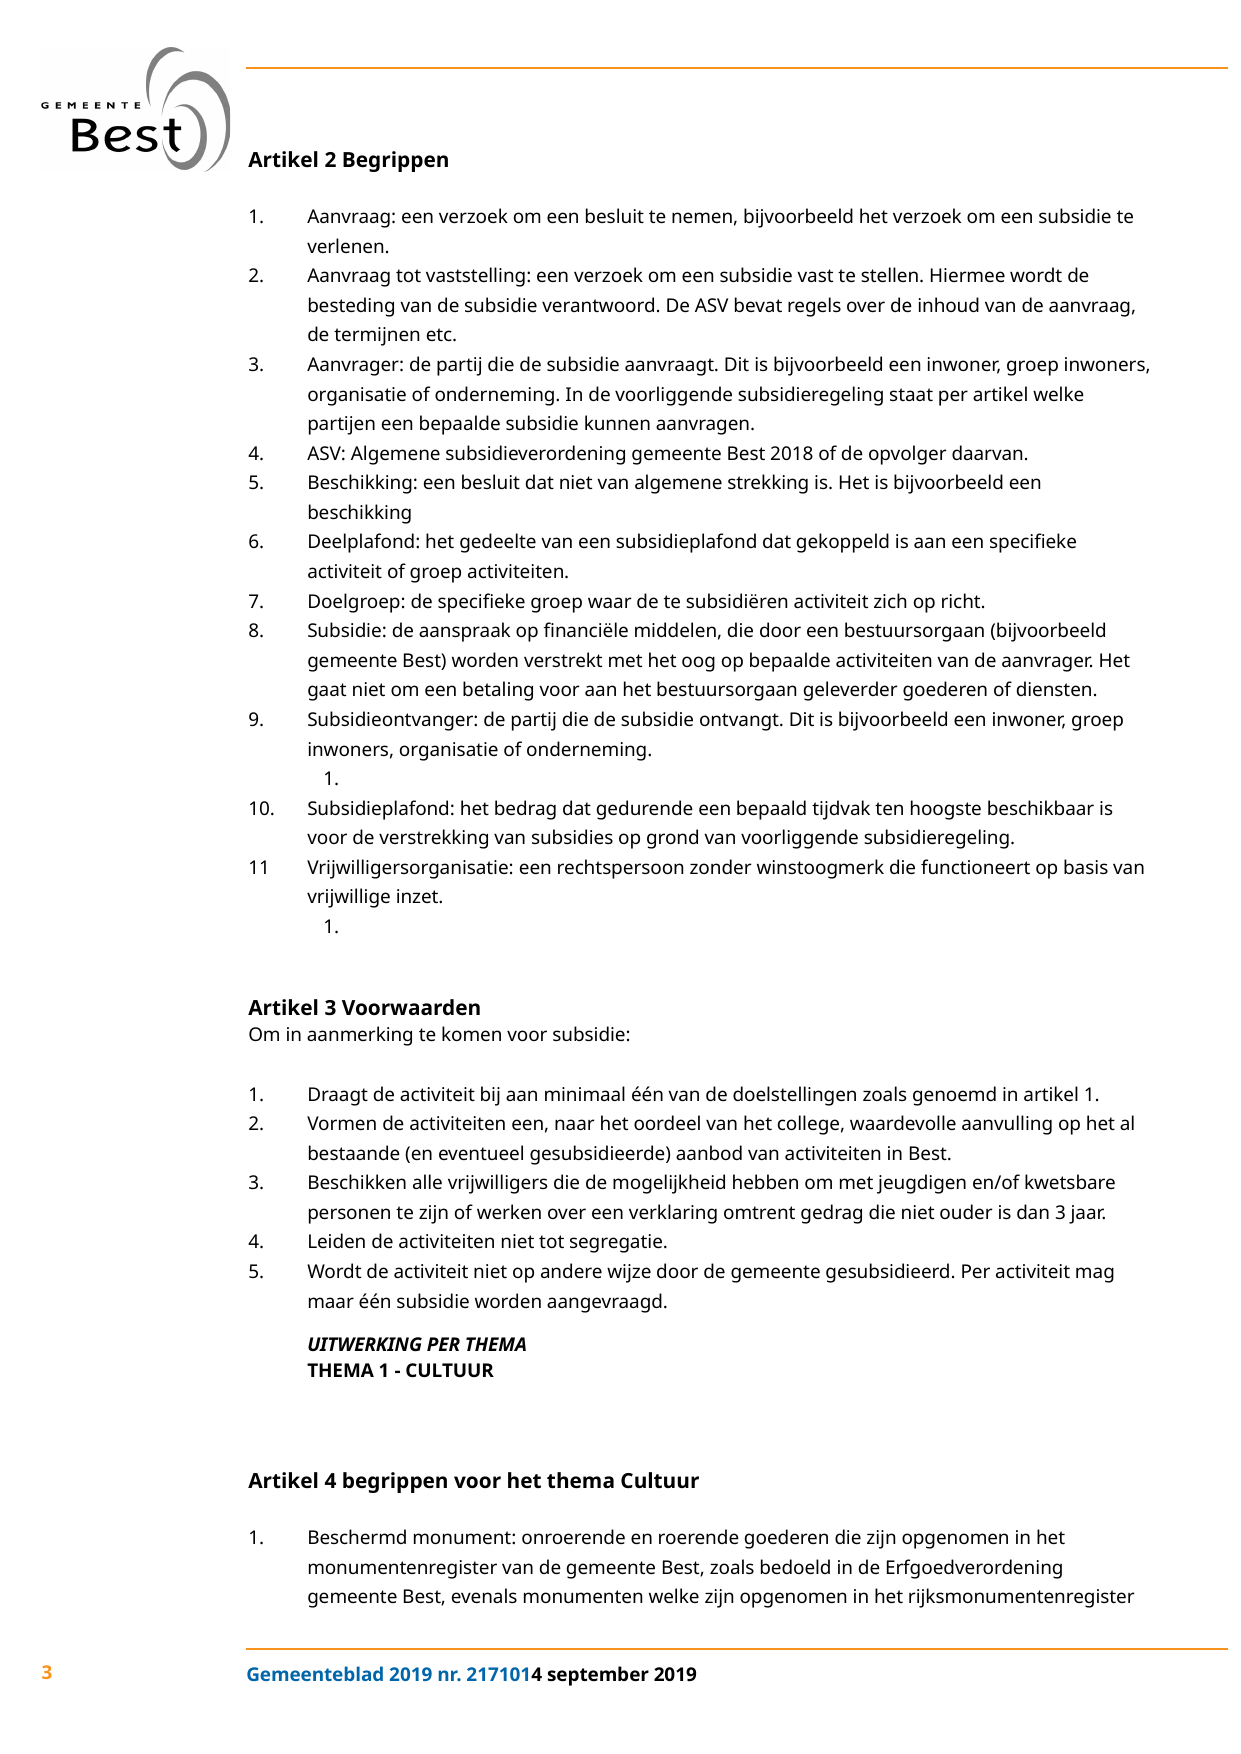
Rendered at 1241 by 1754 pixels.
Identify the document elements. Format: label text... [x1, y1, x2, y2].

list Draagt de activiteit bij aan minimaal één van de doelstellingen zoals genoemd in artikel 1. [248, 1081, 1152, 1107]
list Beschikking: een besluit dat niet van algemene strekking is. Het is bijvoorbeeld een beschikking [248, 469, 1152, 525]
picture [41, 47, 231, 172]
list Aanvrager: de partij die de subsidie aanvraagt. Dit is bijvoorbeeld een inwoner, groep inwoners, organisatie of onderneming. In de voorliggende subsidieregeling staat per artikel welke partijen een bepaalde subsidie kunnen aanvragen. [248, 351, 1152, 436]
list UITWERKING PER THEMA [248, 1331, 1152, 1357]
list THEMA 1 - CULTUUR [248, 1357, 1152, 1382]
list Vrijwilligersorganisatie: een rechtspersoon zonder winstoogmerk die functioneert op basis van vrijwillige inzet. [248, 854, 1152, 909]
list Beschermd monument: onroerende en roerende goederen die zijn opgenomen in het monumentenregister van de gemeente Best, zoals bedoeld in de Erfgoedverordening gemeente Best, evenals monumenten welke zijn opgenomen in het rijksmonumentenregister [248, 1524, 1152, 1609]
text Om in aanmerking te komen voor subsidie: [248, 1022, 1152, 1047]
list Deelplafond: het gedeelte van een subsidieplafond dat gekoppeld is aan een specifieke activiteit of groep activiteiten. [248, 529, 1152, 584]
list Beschikken alle vrijwilligers die de mogelijkheid hebben om met jeugdigen en/of kwetsbare personen te zijn of werken over een verklaring omtrent gedrag die niet ouder is dan 3 jaar. [248, 1169, 1152, 1225]
list ASV: Algemene subsidieverordening gemeente Best 2018 of de opvolger daarvan. [248, 440, 1152, 466]
list Wordt de activiteit niet op andere wijze door de gemeente gesubsidieerd. Per activiteit mag maar één subsidie worden aangevraagd. [248, 1258, 1152, 1314]
list Subsidie: de aanspraak op financiële middelen, die door een bestuursorgaan (bijvoorbeeld gemeente Best) worden verstrekt met het oog op bepaalde activiteiten van de aanvrager. Het gaat niet om een betaling voor aan het bestuursorgaan geleverder goederen of diensten. [248, 617, 1152, 702]
text Artikel 2 Begrippen [248, 145, 1152, 174]
list Aanvraag: een verzoek om een besluit te nemen, bijvoorbeeld het verzoek om een subsidie te verlenen. [248, 203, 1152, 258]
list Doelgroep: de specifieke groep waar de te subsidiëren activiteit zich op richt. [248, 588, 1152, 613]
list Aanvraag tot vaststelling: een verzoek om een subsidie vast te stellen. Hiermee wordt de besteding van de subsidie verantwoord. De ASV bevat regels over de inhoud van de aanvraag, de termijnen etc. [248, 262, 1152, 347]
text Artikel 4 begrippen voor het thema Cultuur [248, 1466, 1152, 1495]
list Subsidieontvanger: de partij die de subsidie ontvangt. Dit is bijvoorbeeld een inwoner, groep inwoners, organisatie of onderneming. [248, 706, 1152, 761]
text Artikel 3 Voorwaarden [248, 993, 1152, 1022]
list Subsidieplafond: het bedrag dat gedurende een bepaald tijdvak ten hoogste beschikbaar is voor de verstrekking van subsidies op grond van voorliggende subsidieregeling. [248, 795, 1152, 850]
list Leiden de activiteiten niet tot segregatie. [248, 1229, 1152, 1254]
list Vormen de activiteiten een, naar het oordeel van het college, waardevolle aanvulling op het al bestaande (en eventueel gesubsidieerde) aanbod van activiteiten in Best. [248, 1110, 1152, 1166]
